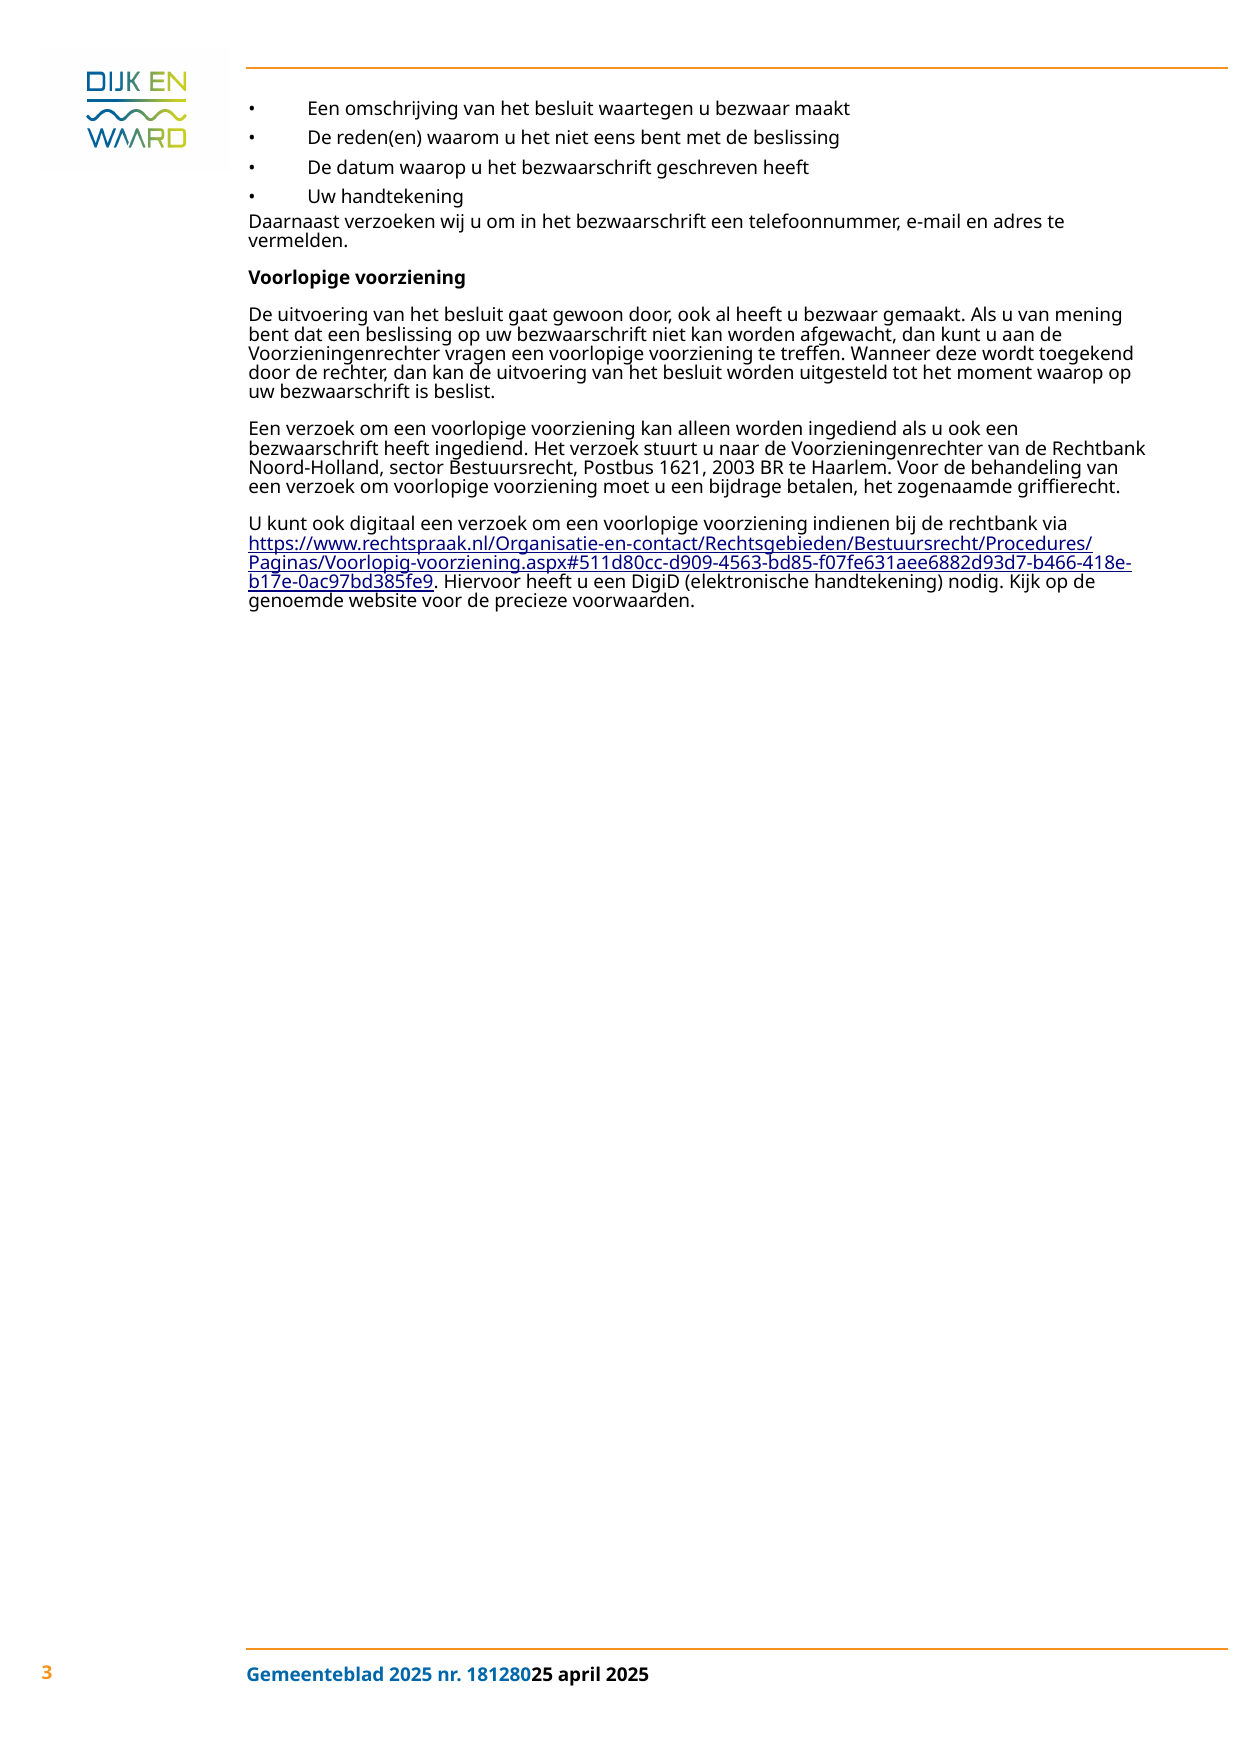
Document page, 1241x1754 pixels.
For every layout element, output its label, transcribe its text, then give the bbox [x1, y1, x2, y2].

list Uw handtekening [248, 183, 1152, 209]
text De uitvoering van het besluit gaat gewoon door, ook al heeft u bezwaar gemaakt. Als u van mening bent dat een beslissing op uw bezwaarschrift niet kan worden afgewacht, dan kunt u aan de Voorzieningenrechter vragen een voorlopige voorziening te treffen. Wanneer deze wordt toegekend door de rechter, dan kan de uitvoering van het besluit worden uitgesteld tot het moment waarop op uw bezwaarschrift is beslist. [248, 306, 1152, 403]
text Een verzoek om een voorlopige voorziening kan alleen worden ingediend als u ook een bezwaarschrift heeft ingediend. Het verzoek stuurt u naar de Voorzieningenrechter van de Rechtbank Noord-Holland, sector Bestuursrecht, Postbus 1621, 2003 BR te Haarlem. Voor de behandeling van een verzoek om voorlopige voorziening moet u een bijdrage betalen, het zogenaamde griffierecht. [248, 420, 1152, 497]
text Voorlopige voorziening [248, 269, 1152, 289]
text Daarnaast verzoeken wij u om in het bezwaarschrift een telefoonnummer, e-mail en adres te vermelden. [248, 213, 1152, 252]
picture [41, 47, 231, 172]
list De datum waarop u het bezwaarschrift geschreven heeft [248, 154, 1152, 180]
list Een omschrijving van het besluit waartegen u bezwaar maakt [248, 95, 1152, 121]
list De reden(en) waarom u het niet eens bent met de beslissing [248, 124, 1152, 150]
text U kunt ook digitaal een verzoek om een voorlopige voorziening indienen bij de rechtbank via https://www.rechtspraak.nl/Organisatie-en-contact/Rechtsgebieden/Bestuursrecht/Procedures/Paginas/Voorlopig-voorziening.aspx#511d80cc-d909-4563-bd85-f07fe631aee6882d93d7-b466-418e-b17e-0ac97bd385fe9. Hiervoor heeft u een DigiD (elektronische handtekening) nodig. Kijk op de genoemde website voor de precieze voorwaarden. [248, 515, 1152, 612]
